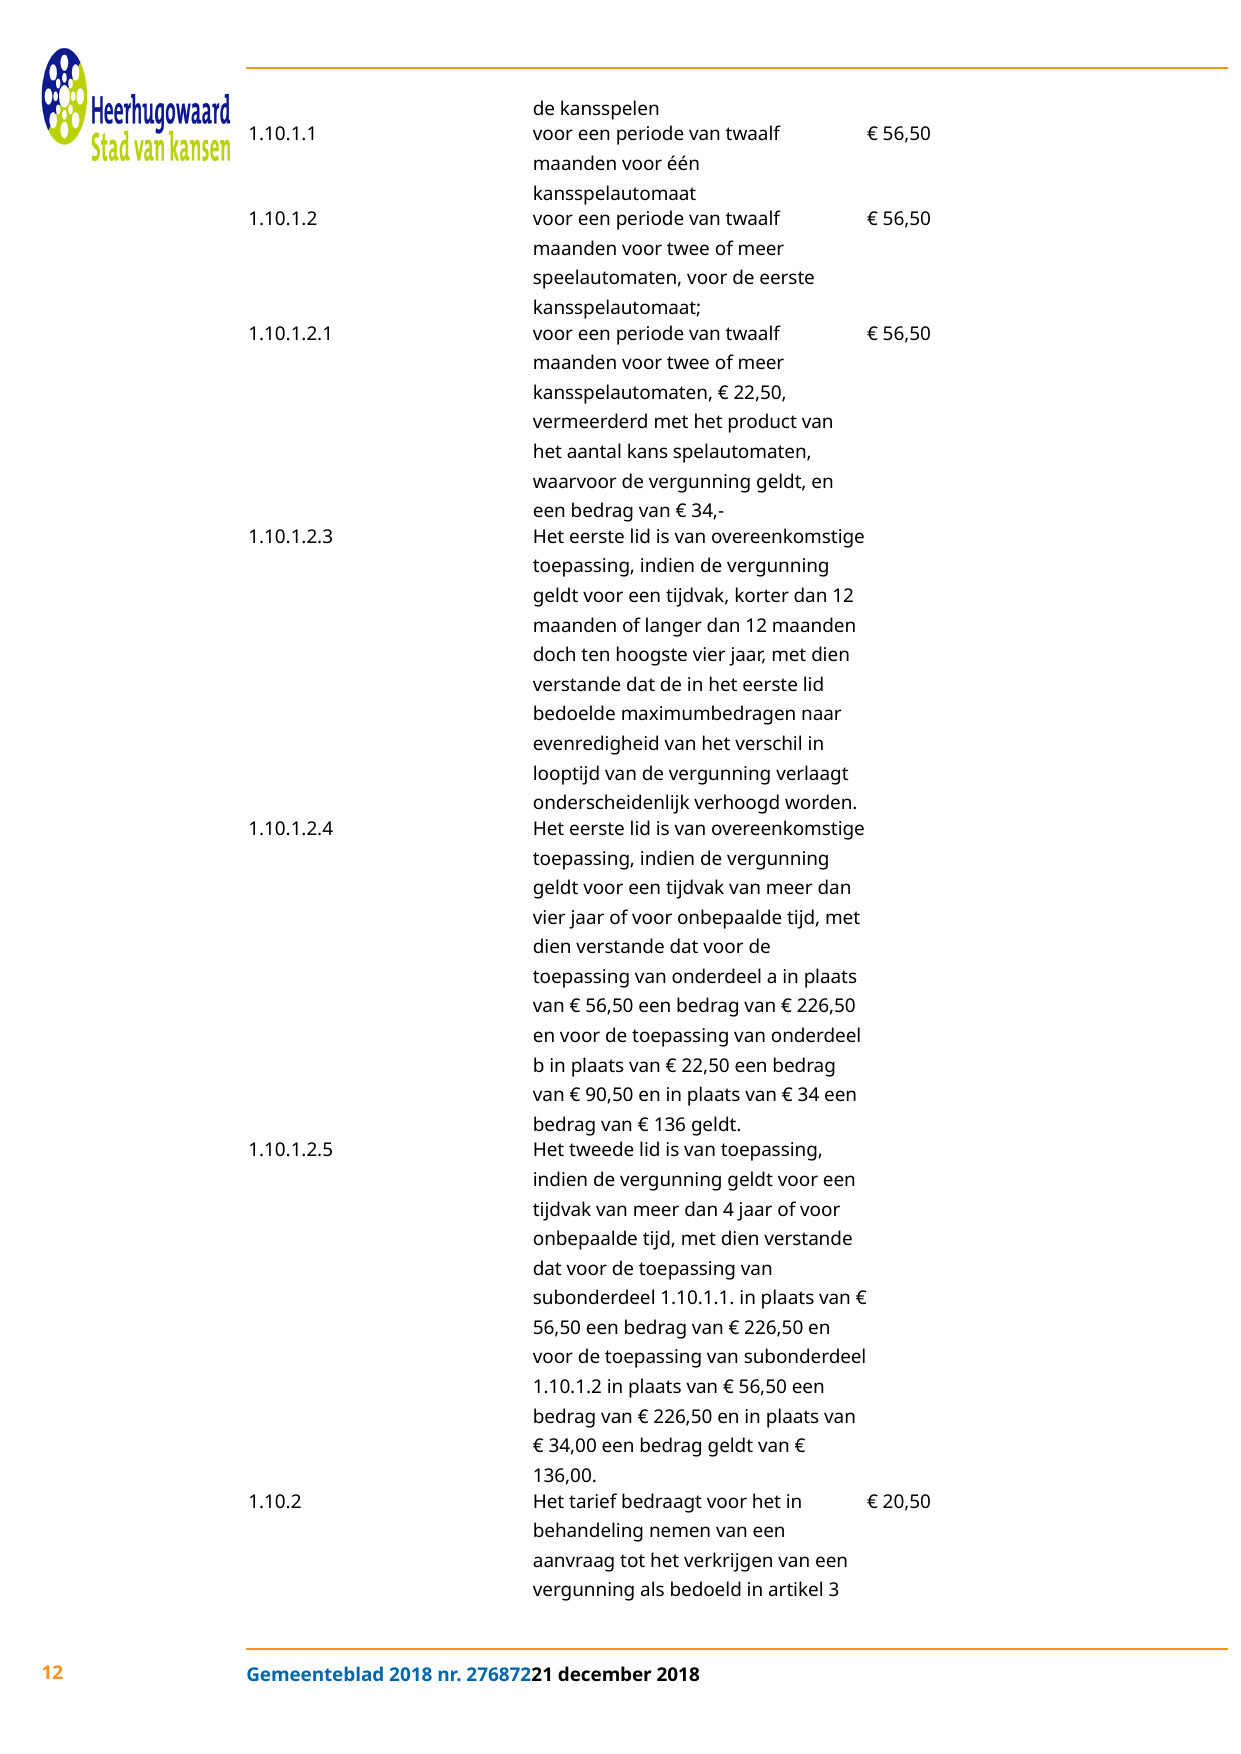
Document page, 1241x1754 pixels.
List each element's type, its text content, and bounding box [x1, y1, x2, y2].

picture [41, 47, 231, 172]
table_cell Het eerste lid is van overeenkomstige toepassing, indien de vergunning geldt voor een tijdvak van meer dan vier jaar of voor onbepaalde tijd, met dien verstande dat voor de toepassing van onderdeel a in plaats van € 56,50 een bedrag van € 226,50 en voor de toepassing van onderdeel b in plaats van € 22,50 een bedrag van € 90,50 en in plaats van € 34 een bedrag van € 136 geldt. [533, 815, 867, 1137]
table_cell Het eerste lid is van overeenkomstige toepassing, indien de vergunning geldt voor een tijdvak, korter dan 12 maanden of langer dan 12 maanden doch ten hoogste vier jaar, met dien verstande dat de in het eerste lid bedoelde maximumbedragen naar evenredigheid van het verschil in looptijd van de vergunning verlaagt onderscheidenlijk verhoogd worden. [533, 523, 867, 815]
table_cell € 56,50 [867, 121, 1152, 205]
table_cell 1.10.1.2.5 [248, 1137, 533, 1488]
table_cell Het tarief bedraagt voor het in behandeling nemen van een aanvraag tot het verkrijgen van een vergunning als bedoeld in artikel 3 [533, 1488, 867, 1602]
table_cell voor een periode van twaalf maanden voor één kansspelautomaat [533, 121, 867, 205]
table_cell [867, 1137, 1152, 1488]
table_cell € 56,50 [867, 205, 1152, 320]
table_cell de kansspelen [533, 95, 867, 121]
table_cell 1.10.2 [248, 1488, 533, 1602]
table_cell [867, 815, 1152, 1137]
table_cell [248, 95, 533, 121]
table_cell voor een periode van twaalf maanden voor twee of meer kansspelautomaten, € 22,50, vermeerderd met het product van het aantal kans spelautomaten, waarvoor de vergunning geldt, en een bedrag van € 34,- [533, 320, 867, 523]
table_cell 1.10.1.2 [248, 205, 533, 320]
table_cell € 20,50 [867, 1488, 1152, 1602]
table_cell Het tweede lid is van toepassing, indien de vergunning geldt voor een tijdvak van meer dan 4 jaar of voor onbepaalde tijd, met dien verstande dat voor de toepassing van subonderdeel 1.10.1.1. in plaats van € 56,50 een bedrag van € 226,50 en voor de toepassing van subonderdeel 1.10.1.2 in plaats van € 56,50 een bedrag van € 226,50 en in plaats van € 34,00 een bedrag geldt van € 136,00. [533, 1137, 867, 1488]
table_cell 1.10.1.2.4 [248, 815, 533, 1137]
table_cell [867, 95, 1152, 121]
table_cell 1.10.1.2.3 [248, 523, 533, 815]
table_cell 1.10.1.2.1 [248, 320, 533, 523]
table_cell voor een periode van twaalf maanden voor twee of meer speelautomaten, voor de eerste kansspelautomaat; [533, 205, 867, 320]
table_cell 1.10.1.1 [248, 121, 533, 205]
table_cell [867, 523, 1152, 815]
table_cell € 56,50 [867, 320, 1152, 523]
